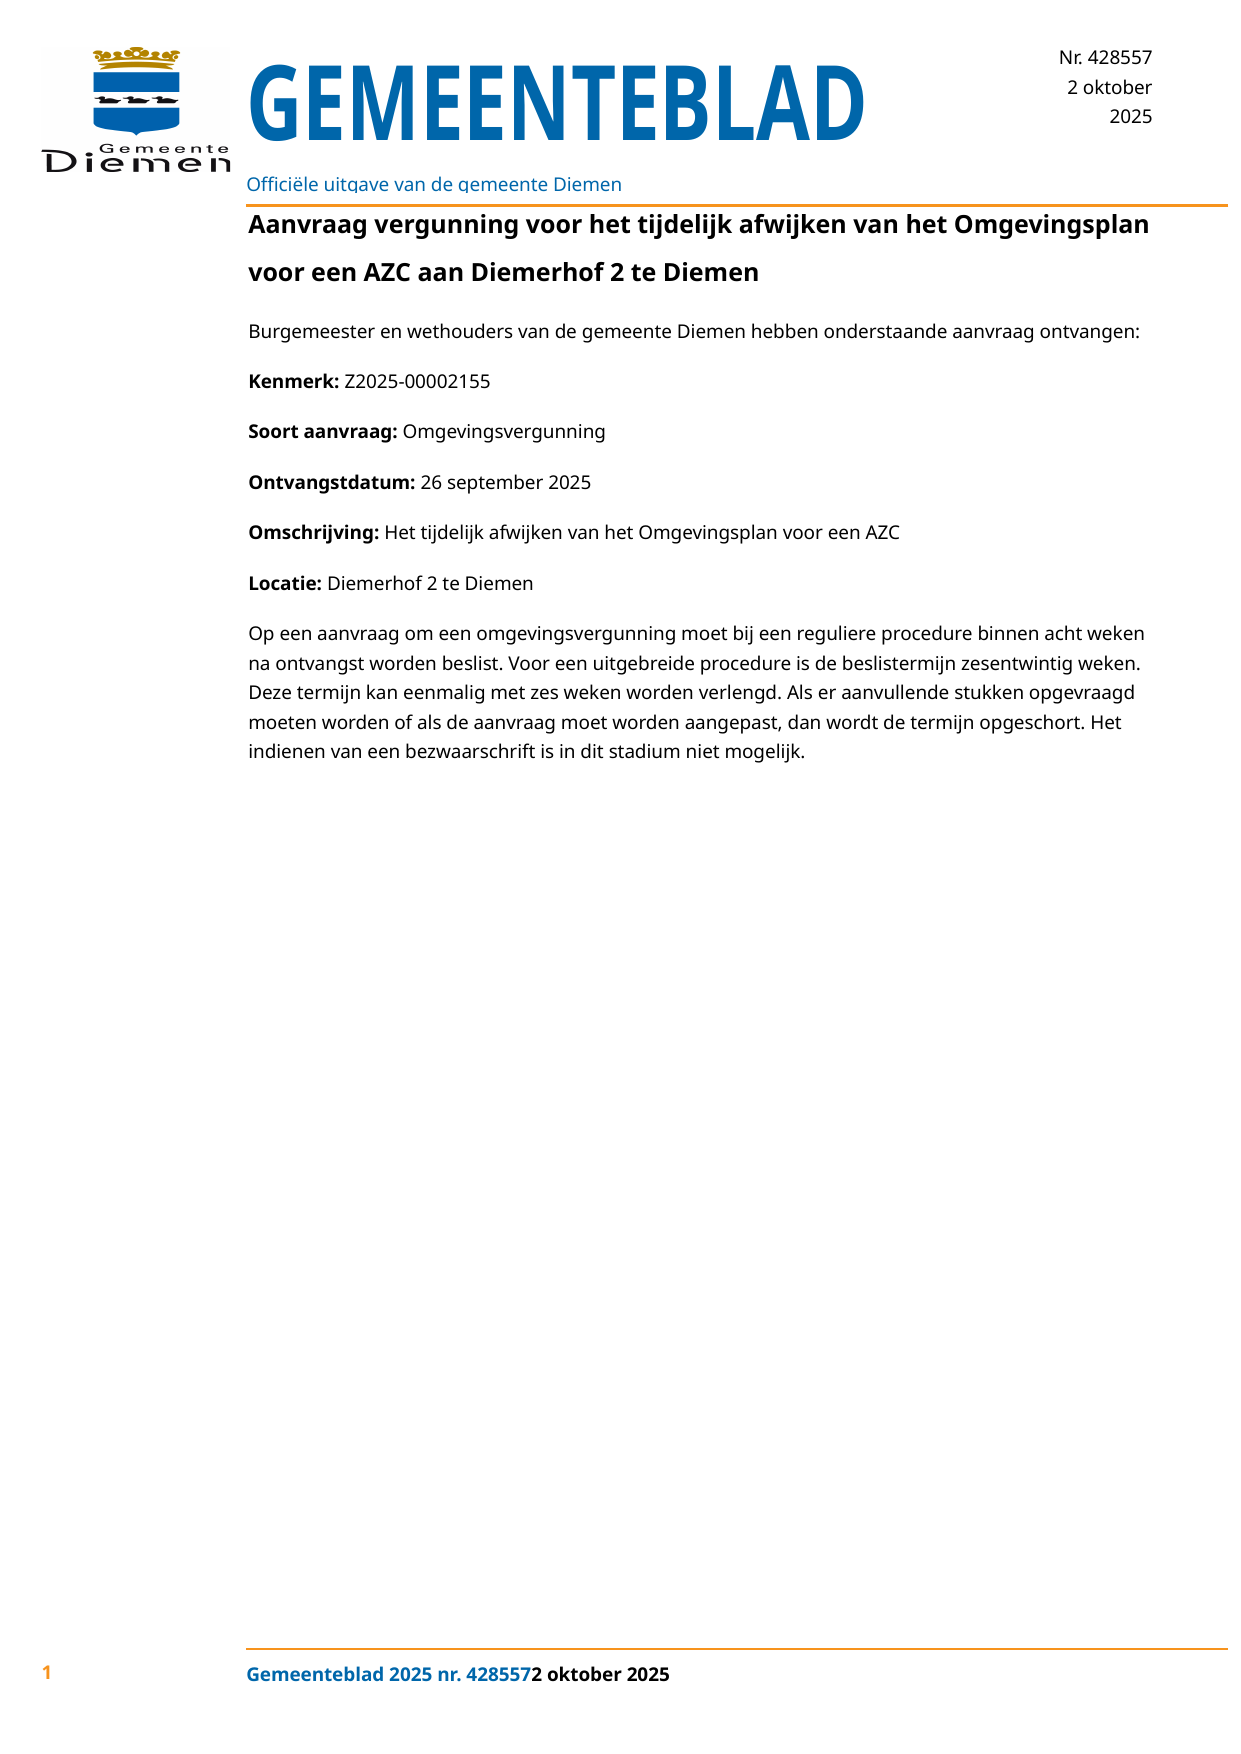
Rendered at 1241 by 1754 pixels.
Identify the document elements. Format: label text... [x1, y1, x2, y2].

text Locatie: Diemerhof 2 te Diemen [248, 570, 1152, 596]
text Aanvraag vergunning voor het tijdelijk afwijken van het Omgevingsplan voor een AZC aan Diemerhof 2 te Diemen [248, 207, 1152, 288]
text Op een aanvraag om een omgevingsvergunning moet bij een reguliere procedure binnen acht weken na ontvangst worden beslist. Voor een uitgebreide procedure is de beslistermijn zesentwintig weken. Deze termijn kan eenmalig met zes weken worden verlengd. Als er aanvullende stukken opgevraagd moeten worden of als de aanvraag moet worden aangepast, dan wordt de termijn opgeschort. Het indienen van een bezwaarschrift is in dit stadium niet mogelijk. [248, 620, 1152, 764]
text Burgemeester en wethouders van de gemeente Diemen hebben onderstaande aanvraag ontvangen: [248, 318, 1152, 344]
picture [41, 47, 231, 172]
text Omschrijving: Het tijdelijk afwijken van het Omgevingsplan voor een AZC [248, 519, 1152, 545]
text Kenmerk: Z2025-00002155 [248, 368, 1152, 394]
text Soort aanvraag: Omgevingsvergunning [248, 419, 1152, 444]
text Ontvangstdatum: 26 september 2025 [248, 469, 1152, 495]
